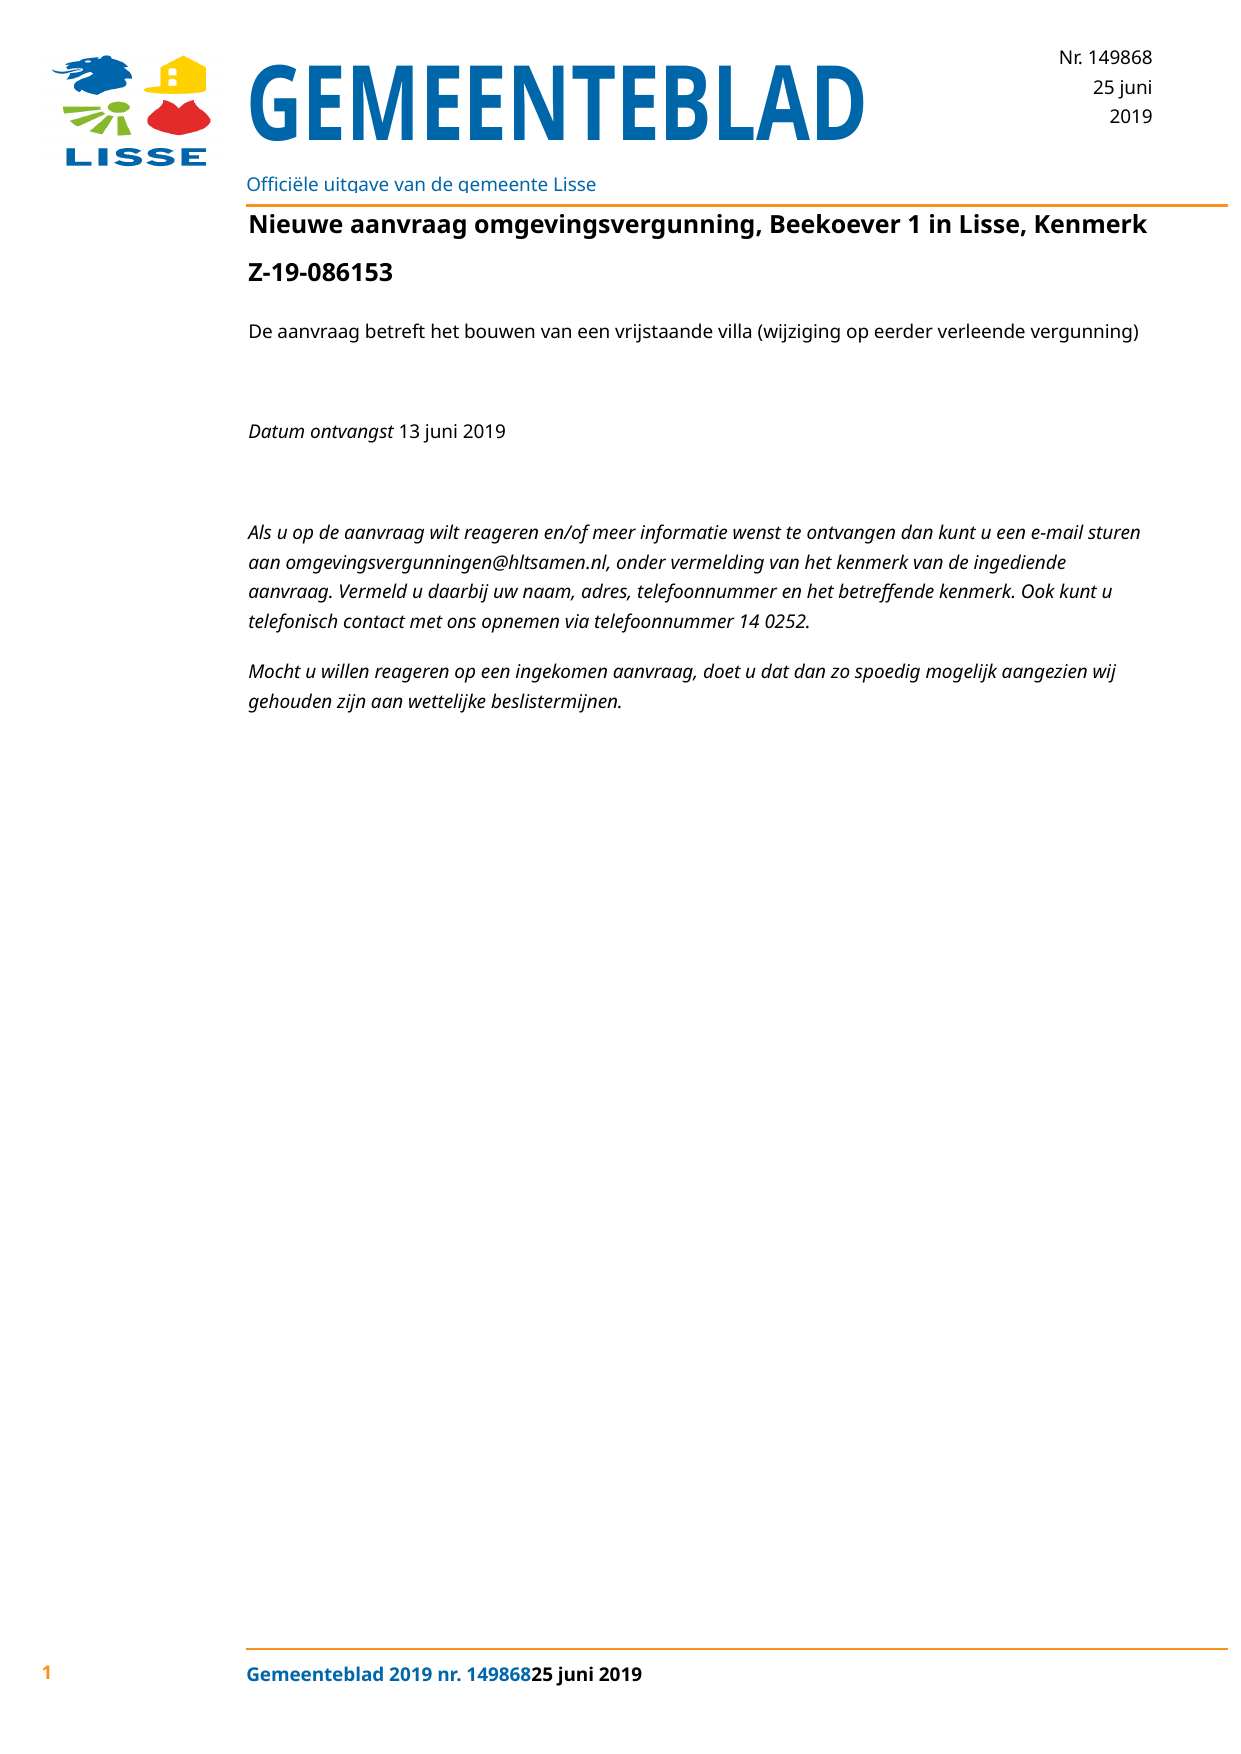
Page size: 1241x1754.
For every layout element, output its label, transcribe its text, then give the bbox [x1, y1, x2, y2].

text Nieuwe aanvraag omgevingsvergunning, Beekoever 1 in Lisse, Kenmerk Z-19-086153 [248, 207, 1152, 288]
text Mocht u willen reageren op een ingekomen aanvraag, doet u dat dan zo spoedig mogelijk aangezien wij gehouden zijn aan wettelijke beslistermijnen. [248, 659, 1152, 714]
text Als u op de aanvraag wilt reageren en/of meer informatie wenst te ontvangen dan kunt u een e-mail sturen aan omgevingsvergunningen@hltsamen.nl, onder vermelding van het kenmerk van de ingediende aanvraag. Vermeld u daarbij uw naam, adres, telefoonnummer en het betreffende kenmerk. Ook kunt u telefonisch contact met ons opnemen via telefoonnummer 14 0252. [248, 519, 1152, 634]
picture [41, 47, 231, 172]
text Datum ontvangst 13 juni 2019 [248, 419, 1152, 444]
text De aanvraag betreft het bouwen van een vrijstaande villa (wijziging op eerder verleende vergunning) [248, 318, 1152, 344]
